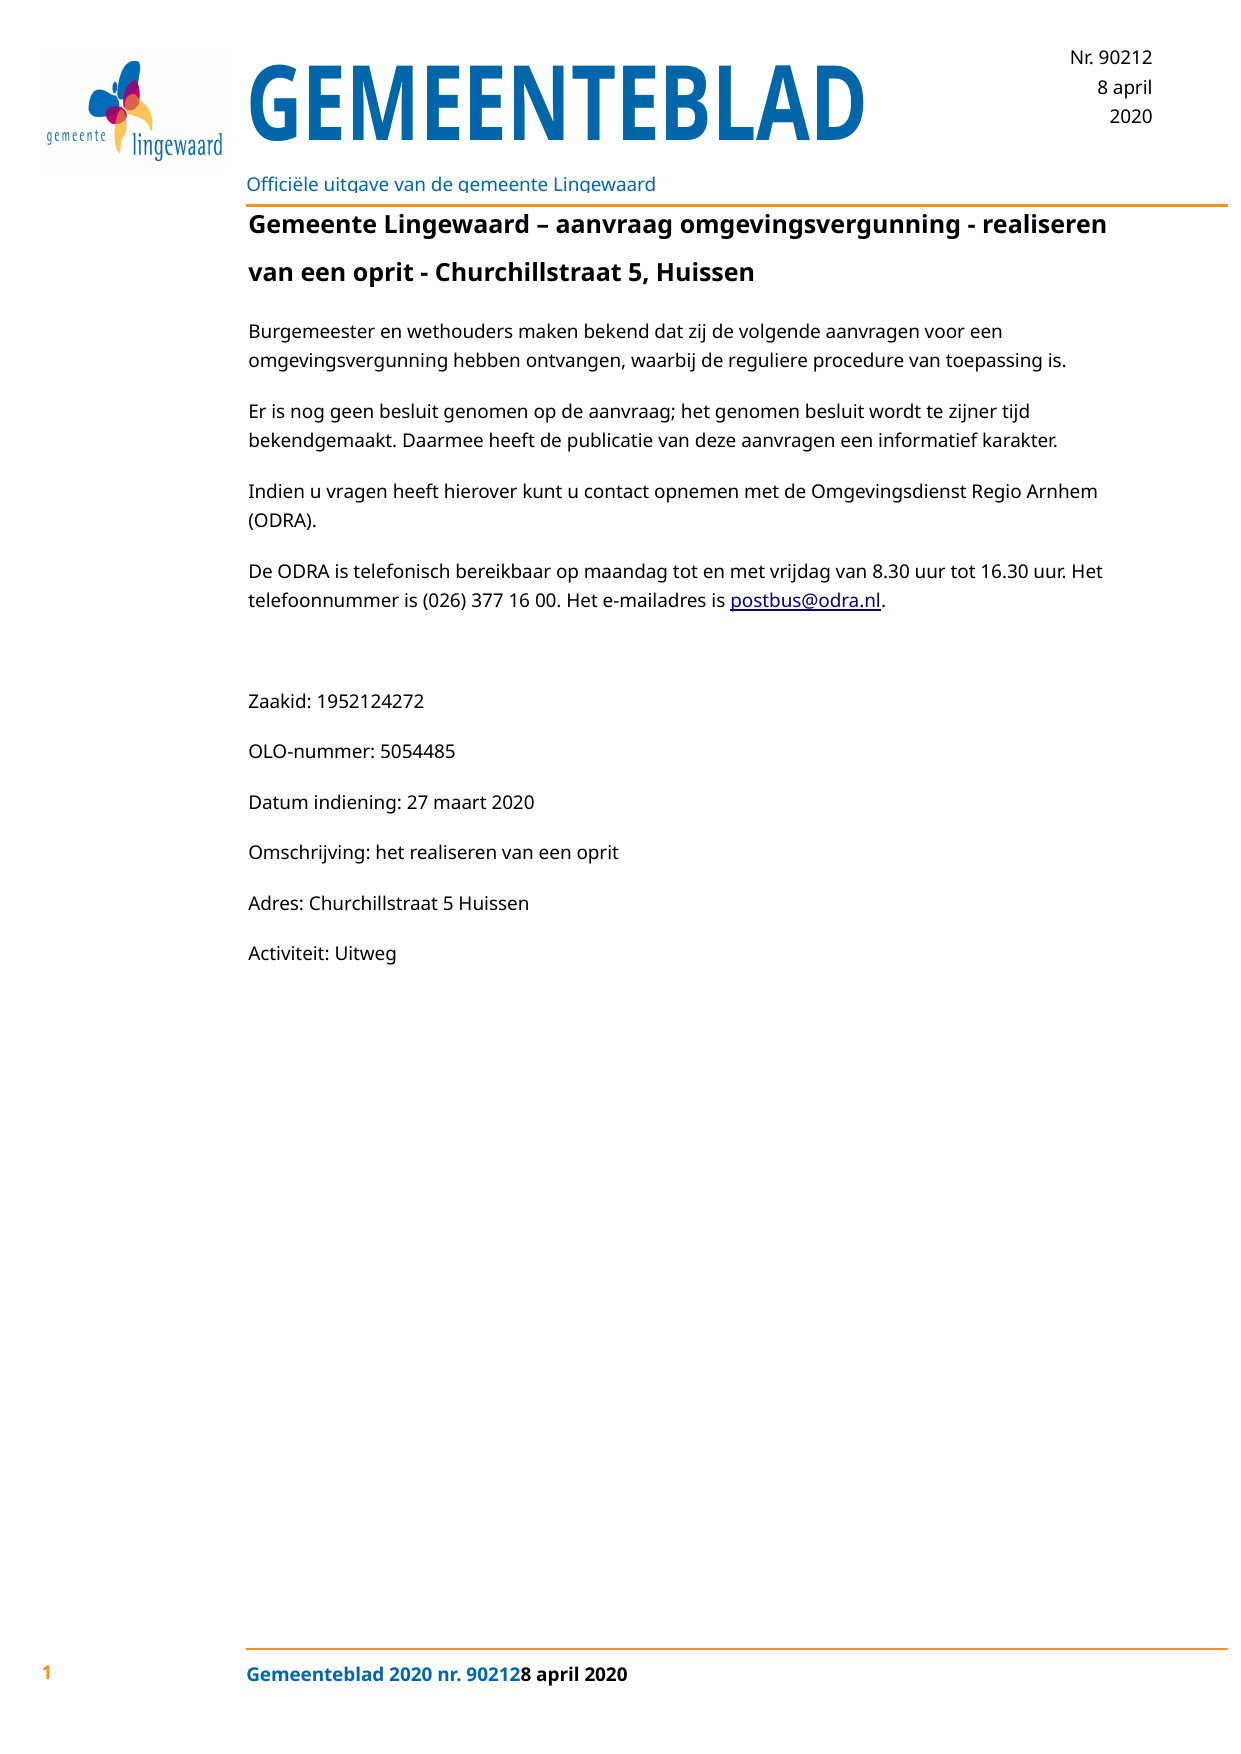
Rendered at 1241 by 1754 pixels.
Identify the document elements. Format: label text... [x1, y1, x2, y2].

text Zaakid: 1952124272 [248, 688, 1152, 714]
text De ODRA is telefonisch bereikbaar op maandag tot en met vrijdag van 8.30 uur tot 16.30 uur. Het telefoonnummer is (026) 377 16 00. Het e-mailadres is postbus@odra.nl. [248, 558, 1152, 613]
text Adres: Churchillstraat 5 Huissen [248, 890, 1152, 916]
text Activiteit: Uitweg [248, 940, 1152, 966]
text Burgemeester en wethouders maken bekend dat zij de volgende aanvragen voor een omgevingsvergunning hebben ontvangen, waarbij de reguliere procedure van toepassing is. [248, 318, 1152, 373]
text Gemeente Lingewaard – aanvraag omgevingsvergunning - realiseren van een oprit - Churchillstraat 5, Huissen [248, 207, 1152, 288]
text Omschrijving: het realiseren van een oprit [248, 839, 1152, 865]
picture [41, 47, 231, 172]
text Indien u vragen heeft hierover kunt u contact opnemen met de Omgevingsdienst Regio Arnhem (ODRA). [248, 478, 1152, 533]
text Er is nog geen besluit genomen op de aanvraag; het genomen besluit wordt te zijner tijd bekendgemaakt. Daarmee heeft de publicatie van deze aanvragen een informatief karakter. [248, 398, 1152, 453]
text Datum indiening: 27 maart 2020 [248, 789, 1152, 815]
text OLO-nummer: 5054485 [248, 739, 1152, 764]
